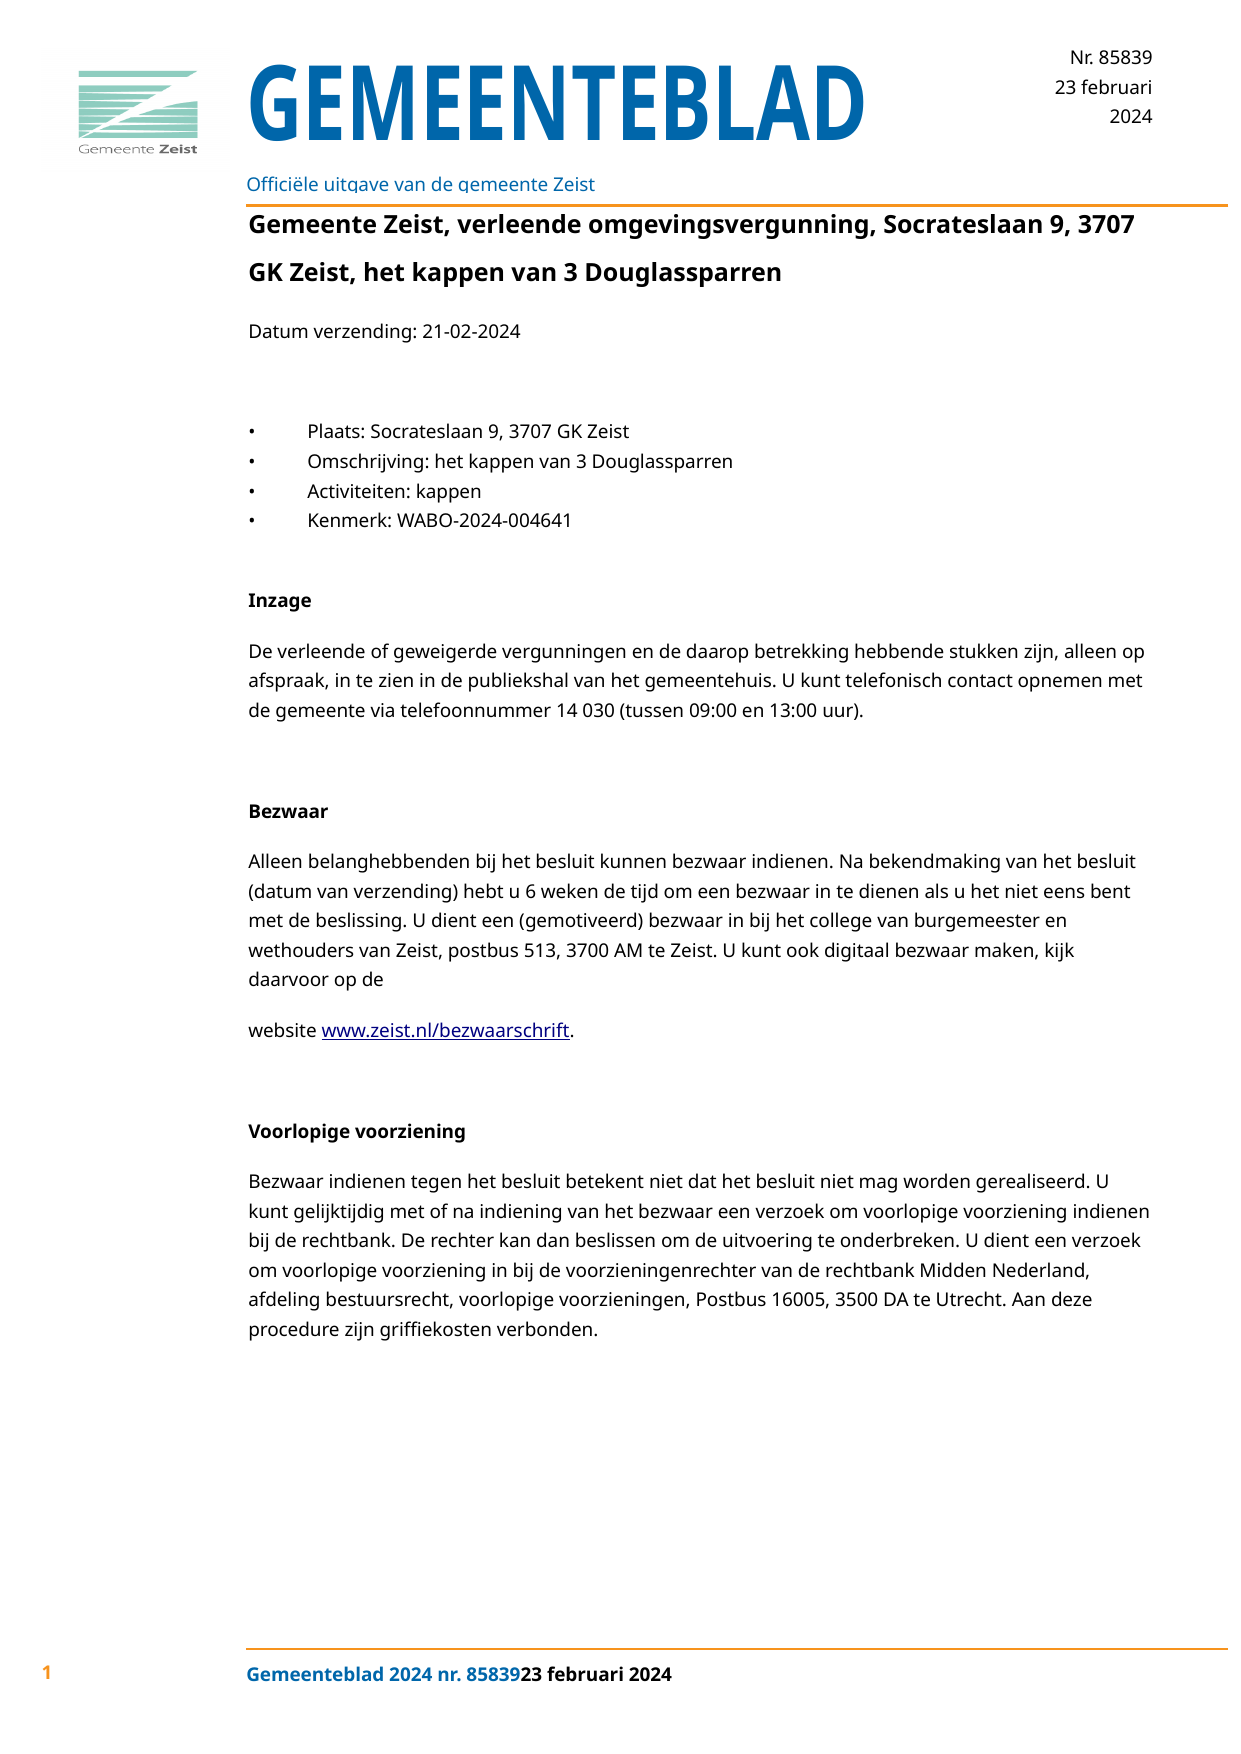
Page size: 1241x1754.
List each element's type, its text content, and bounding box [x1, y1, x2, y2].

text Inzage [248, 587, 1152, 613]
text Bezwaar indienen tegen het besluit betekent niet dat het besluit niet mag worden gerealiseerd. U kunt gelijktijdig met of na indiening van het bezwaar een verzoek om voorlopige voorziening indienen bij de rechtbank. De rechter kan dan beslissen om de uitvoering te onderbreken. U dient een verzoek om voorlopige voorziening in bij de voorzieningenrechter van de rechtbank Midden Nederland, afdeling bestuursrecht, voorlopige voorzieningen, Postbus 16005, 3500 DA te Utrecht. Aan deze procedure zijn griffiekosten verbonden. [248, 1168, 1152, 1342]
text Datum verzending: 21-02-2024 [248, 318, 1152, 344]
text De verleende of geweigerde vergunningen en de daarop betrekking hebbende stukken zijn, alleen op afspraak, in te zien in de publiekshal van het gemeentehuis. U kunt telefonisch contact opnemen met de gemeente via telefoonnummer 14 030 (tussen 09:00 en 13:00 uur). [248, 638, 1152, 723]
text Voorlopige voorziening [248, 1118, 1152, 1144]
list Plaats: Socrateslaan 9, 3707 GK Zeist [248, 419, 1152, 444]
list Kenmerk: WABO-2024-004641 [248, 507, 1152, 533]
text Bezwaar [248, 798, 1152, 824]
picture [41, 47, 231, 172]
text Alleen belanghebbenden bij het besluit kunnen bezwaar indienen. Na bekendmaking van het besluit (datum van verzending) hebt u 6 weken de tijd om een bezwaar in te dienen als u het niet eens bent met de beslissing. U dient een (gemotiveerd) bezwaar in bij het college van burgemeester en wethouders van Zeist, postbus 513, 3700 AM te Zeist. U kunt ook digitaal bezwaar maken, kijk daarvoor op de [248, 848, 1152, 992]
text website www.zeist.nl/bezwaarschrift. [248, 1017, 1152, 1043]
list Activiteiten: kappen [248, 478, 1152, 504]
list Omschrijving: het kappen van 3 Douglassparren [248, 448, 1152, 474]
text Gemeente Zeist, verleende omgevingsvergunning, Socrateslaan 9, 3707 GK Zeist, het kappen van 3 Douglassparren [248, 207, 1152, 288]
